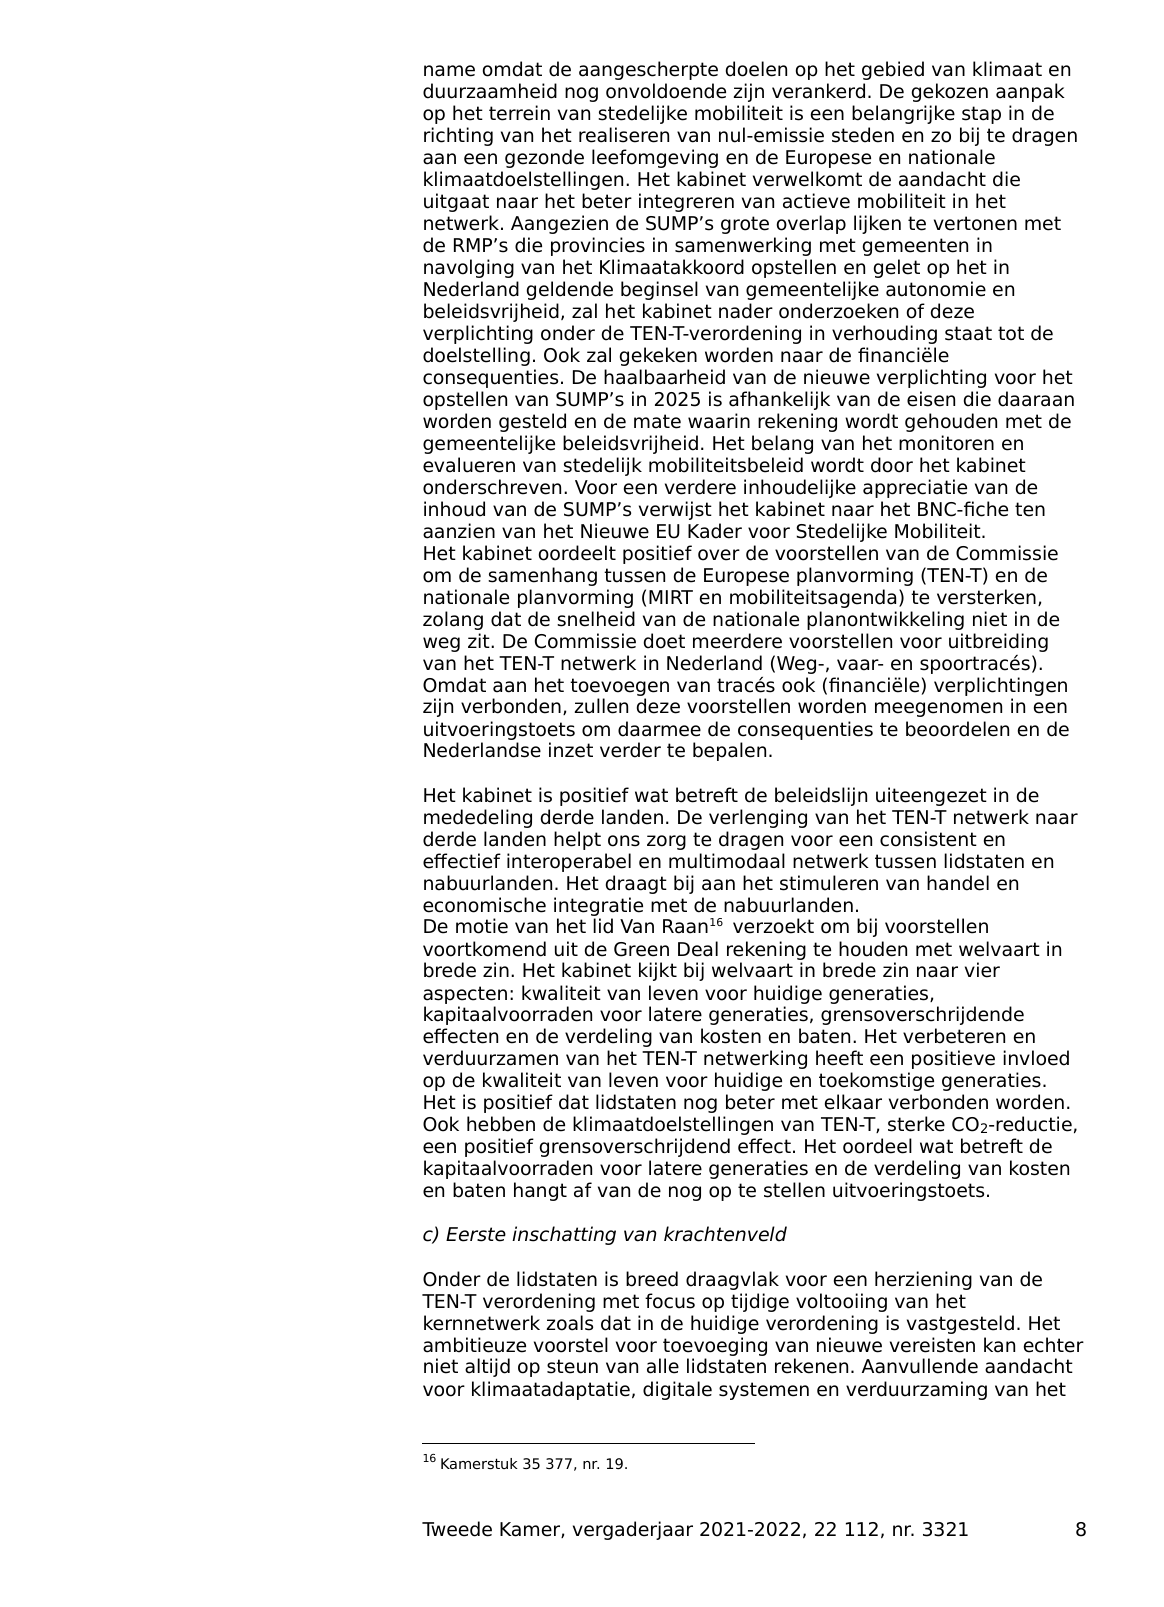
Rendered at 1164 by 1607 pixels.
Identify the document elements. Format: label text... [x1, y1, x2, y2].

text Onder de lidstaten is breed draagvlak voor een herziening van de TEN-T verordening met focus op tijdige voltooiing van het kernnetwerk zoals dat in de huidige verordening is vastgesteld. Het ambitieuze voorstel voor toevoeging van nieuwe vereisten kan echter niet altijd op steun van alle lidstaten rekenen. Aanvullende aandacht voor klimaatadaptatie, digitale systemen en verduurzaming van het [422, 1268, 1087, 1400]
text Kamerstuk 35 377, nr. 19. [422, 1452, 1087, 1474]
text Het kabinet oordeelt positief over de voorstellen van de Commissie om de samenhang tussen de Europese planvorming (TEN-T) en de nationale planvorming (MIRT en mobiliteitsagenda) te versterken, zolang dat de snelheid van de nationale planontwikkeling niet in de weg zit. De Commissie doet meerdere voorstellen voor uitbreiding van het TEN-T netwerk in Nederland (Weg-, vaar- en spoortracés). Omdat aan het toevoegen van tracés ook (financiële) verplichtingen zijn verbonden, zullen deze voorstellen worden meegenomen in een uitvoeringstoets om daarmee de consequenties te beoordelen en de Nederlandse inzet verder te bepalen. [422, 543, 1087, 762]
text De motie van het lid Van Raan verzoekt om bij voorstellen voortkomend uit de Green Deal rekening te houden met welvaart in brede zin. Het kabinet kijkt bij welvaart in brede zin naar vier aspecten: kwaliteit van leven voor huidige generaties, kapitaalvoorraden voor latere generaties, grensoverschrijdende effecten en de verdeling van kosten en baten. Het verbeteren en verduurzamen van het TEN-T netwerking heeft een positieve invloed op de kwaliteit van leven voor huidige en toekomstige generaties. Het is positief dat lidstaten nog beter met elkaar verbonden worden. Ook hebben de klimaatdoelstellingen van TEN-T, sterke CO2-reductie, een positief grensoverschrijdend effect. Het oordeel wat betreft de kapitaalvoorraden voor latere generaties en de verdeling van kosten en baten hangt af van de nog op te stellen uitvoeringstoets. [422, 916, 1087, 1202]
text name omdat de aangescherpte doelen op het gebied van klimaat en duurzaamheid nog onvoldoende zijn verankerd. De gekozen aanpak op het terrein van stedelijke mobiliteit is een belangrijke stap in de richting van het realiseren van nul-emissie steden en zo bij te dragen aan een gezonde leefomgeving en de Europese en nationale klimaatdoelstellingen. Het kabinet verwelkomt de aandacht die uitgaat naar het beter integreren van actieve mobiliteit in het netwerk. Aangezien de SUMP’s grote overlap lijken te vertonen met de RMP’s die provincies in samenwerking met gemeenten in navolging van het Klimaatakkoord opstellen en gelet op het in Nederland geldende beginsel van gemeentelijke autonomie en beleidsvrijheid, zal het kabinet nader onderzoeken of deze verplichting onder de TEN-T-verordening in verhouding staat tot de doelstelling. Ook zal gekeken worden naar de financiële consequenties. De haalbaarheid van de nieuwe verplichting voor het opstellen van SUMP’s in 2025 is afhankelijk van de eisen die daaraan worden gesteld en de mate waarin rekening wordt gehouden met de gemeentelijke beleidsvrijheid. Het belang van het monitoren en evalueren van stedelijk mobiliteitsbeleid wordt door het kabinet onderschreven. Voor een verdere inhoudelijke appreciatie van de inhoud van de SUMP’s verwijst het kabinet naar het BNC-fiche ten aanzien van het Nieuwe EU Kader voor Stedelijke Mobiliteit. [422, 59, 1087, 543]
text Het kabinet is positief wat betreft de beleidslijn uiteengezet in de mededeling derde landen. De verlenging van het TEN-T netwerk naar derde landen helpt ons zorg te dragen voor een consistent en effectief interoperabel en multimodaal netwerk tussen lidstaten en nabuurlanden. Het draagt bij aan het stimuleren van handel en economische integratie met de nabuurlanden. [422, 784, 1087, 916]
subtitle c) Eerste inschatting van krachtenveld [422, 1224, 1087, 1246]
